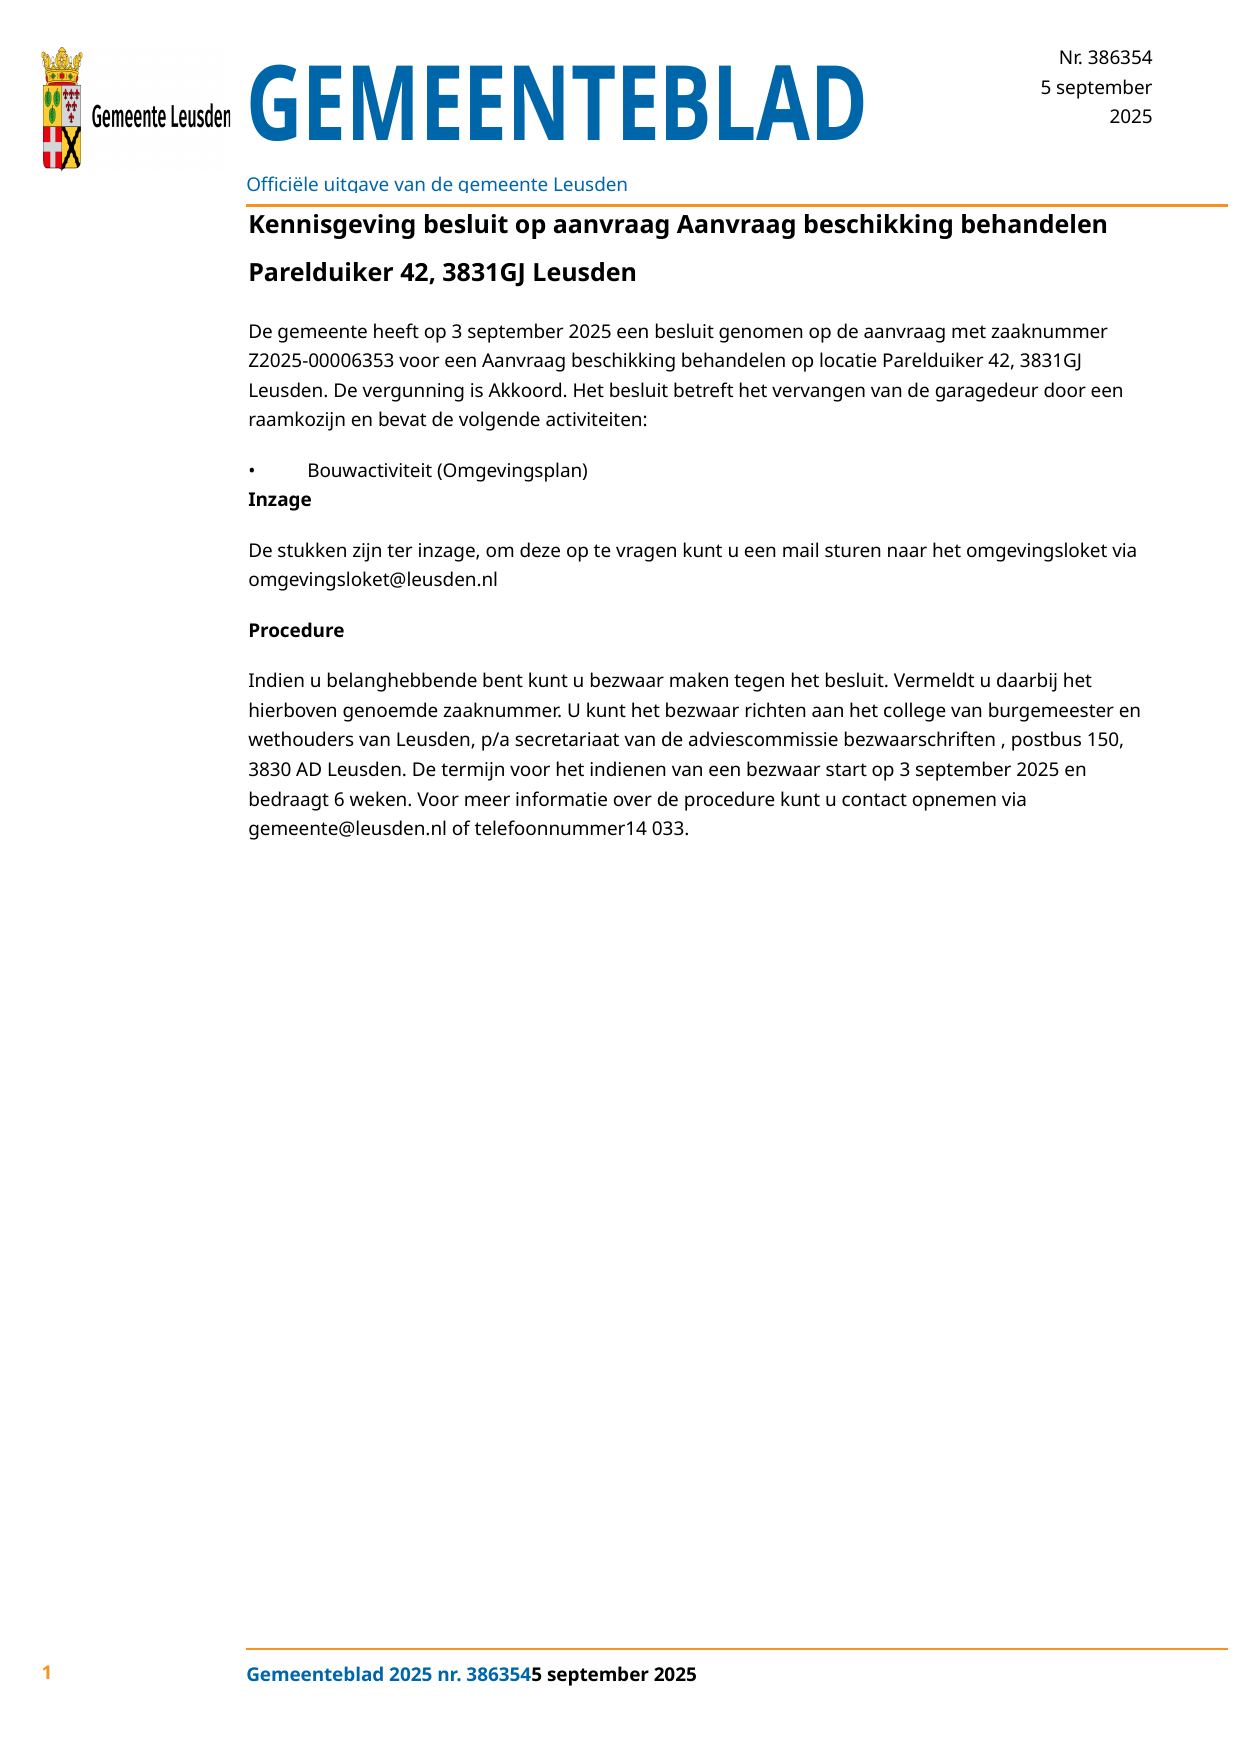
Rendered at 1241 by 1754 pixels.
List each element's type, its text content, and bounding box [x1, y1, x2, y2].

list Bouwactiviteit (Omgevingsplan) [248, 457, 1152, 483]
text De stukken zijn ter inzage, om deze op te vragen kunt u een mail sturen naar het omgevingsloket via omgevingsloket@leusden.nl [248, 537, 1152, 592]
text Procedure [248, 617, 1152, 643]
text Inzage [248, 487, 1152, 512]
text De gemeente heeft op 3 september 2025 een besluit genomen op de aanvraag met zaaknummer Z2025-00006353 voor een Aanvraag beschikking behandelen op locatie Parelduiker 42, 3831GJ Leusden. De vergunning is Akkoord. Het besluit betreft het vervangen van de garagedeur door een raamkozijn en bevat de volgende activiteiten: [248, 318, 1152, 432]
picture [41, 47, 231, 172]
text Indien u belanghebbende bent kunt u bezwaar maken tegen het besluit. Vermeldt u daarbij het hierboven genoemde zaaknummer. U kunt het bezwaar richten aan het college van burgemeester en wethouders van Leusden, p/a secretariaat van de adviescommissie bezwaarschriften , postbus 150, 3830 AD Leusden. De termijn voor het indienen van een bezwaar start op 3 september 2025 en bedraagt 6 weken. Voor meer informatie over de procedure kunt u contact opnemen via gemeente@leusden.nl of telefoonnummer14 033. [248, 667, 1152, 841]
text Kennisgeving besluit op aanvraag Aanvraag beschikking behandelen Parelduiker 42, 3831GJ Leusden [248, 207, 1152, 288]
